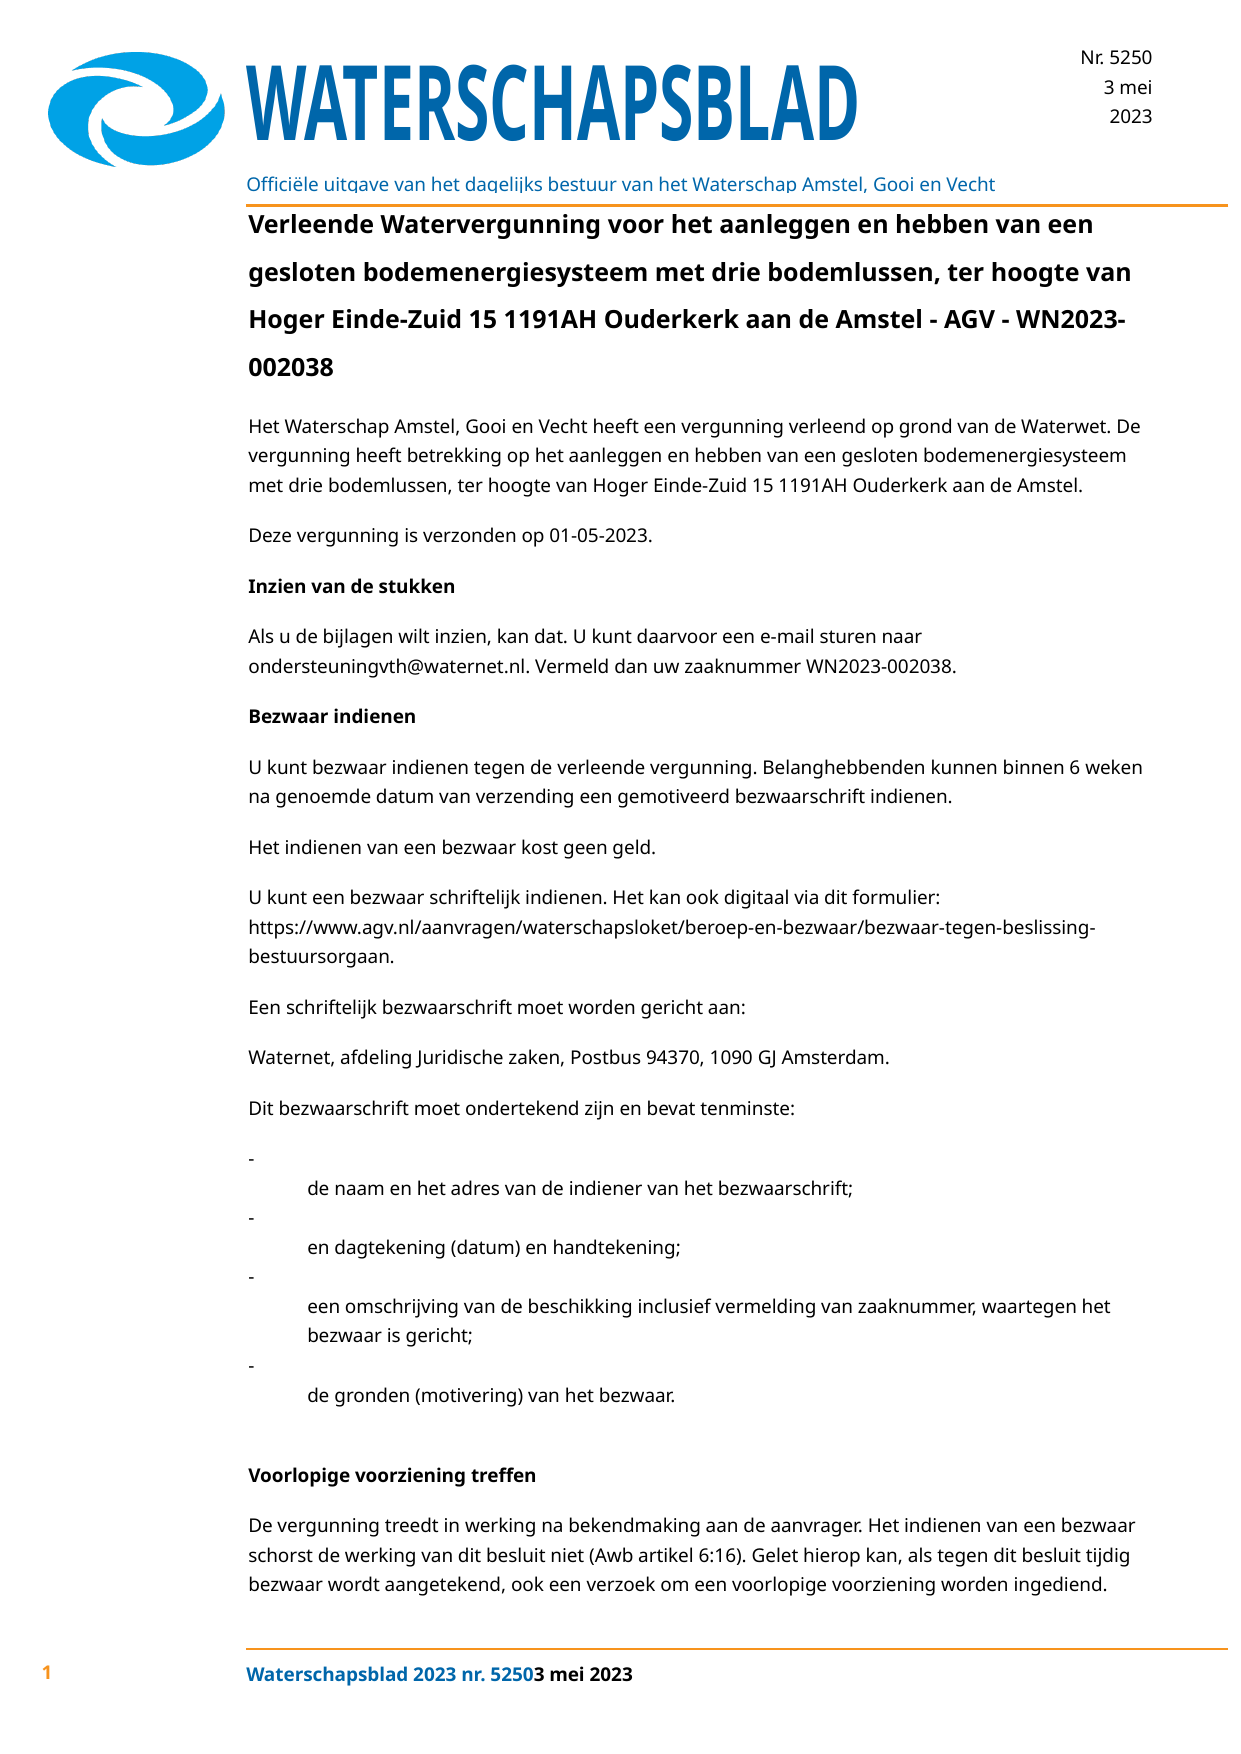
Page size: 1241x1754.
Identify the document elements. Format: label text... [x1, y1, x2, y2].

text Als u de bijlagen wilt inzien, kan dat. U kunt daarvoor een e-mail sturen naar ondersteuningvth@waternet.nl. Vermeld dan uw zaaknummer WN2023-002038. [248, 623, 1152, 679]
list en dagtekening (datum) en handtekening; [248, 1234, 1152, 1260]
text Dit bezwaarschrift moet ondertekend zijn en bevat tenminste: [248, 1095, 1152, 1121]
text Voorlopige voorziening treffen [248, 1462, 1152, 1488]
text Bezwaar indienen [248, 703, 1152, 729]
text U kunt een bezwaar schriftelijk indienen. Het kan ook digitaal via dit formulier: https://www.agv.nl/aanvragen/waterschapsloket/beroep-en-bezwaar/bezwaar-tegen-beslissing-bestuursorgaan. [248, 884, 1152, 969]
text Inzien van de stukken [248, 573, 1152, 599]
text U kunt bezwaar indienen tegen de verleende vergunning. Belanghebbenden kunnen binnen 6 weken na genoemde datum van verzending een gemotiveerd bezwaarschrift indienen. [248, 754, 1152, 809]
text De vergunning treedt in werking na bekendmaking aan de aanvrager. Het indienen van een bezwaar schorst de werking van dit besluit niet (Awb artikel 6:16). Gelet hierop kan, als tegen dit besluit tijdig bezwaar wordt aangetekend, ook een verzoek om een voorlopige voorziening worden ingediend. [248, 1512, 1152, 1597]
picture [41, 47, 231, 172]
text Het indienen van een bezwaar kost geen geld. [248, 834, 1152, 860]
text Een schriftelijk bezwaarschrift moet worden gericht aan: [248, 994, 1152, 1020]
list een omschrijving van de beschikking inclusief vermelding van zaaknummer, waartegen het bezwaar is gericht; [248, 1293, 1152, 1348]
text Deze vergunning is verzonden op 01-05-2023. [248, 523, 1152, 548]
list de naam en het adres van de indiener van het bezwaarschrift; [248, 1175, 1152, 1201]
list de gronden (motivering) van het bezwaar. [248, 1382, 1152, 1408]
text Waternet, afdeling Juridische zaken, Postbus 94370, 1090 GJ Amsterdam. [248, 1044, 1152, 1070]
text Verleende Watervergunning voor het aanleggen en hebben van een gesloten bodemenergiesysteem met drie bodemlussen, ter hoogte van Hoger Einde-Zuid 15 1191AH Ouderkerk aan de Amstel - AGV - WN2023-002038 [248, 207, 1152, 384]
text Het Waterschap Amstel, Gooi en Vecht heeft een vergunning verleend op grond van de Waterwet. De vergunning heeft betrekking op het aanleggen en hebben van een gesloten bodemenergiesysteem met drie bodemlussen, ter hoogte van Hoger Einde-Zuid 15 1191AH Ouderkerk aan de Amstel. [248, 413, 1152, 498]
